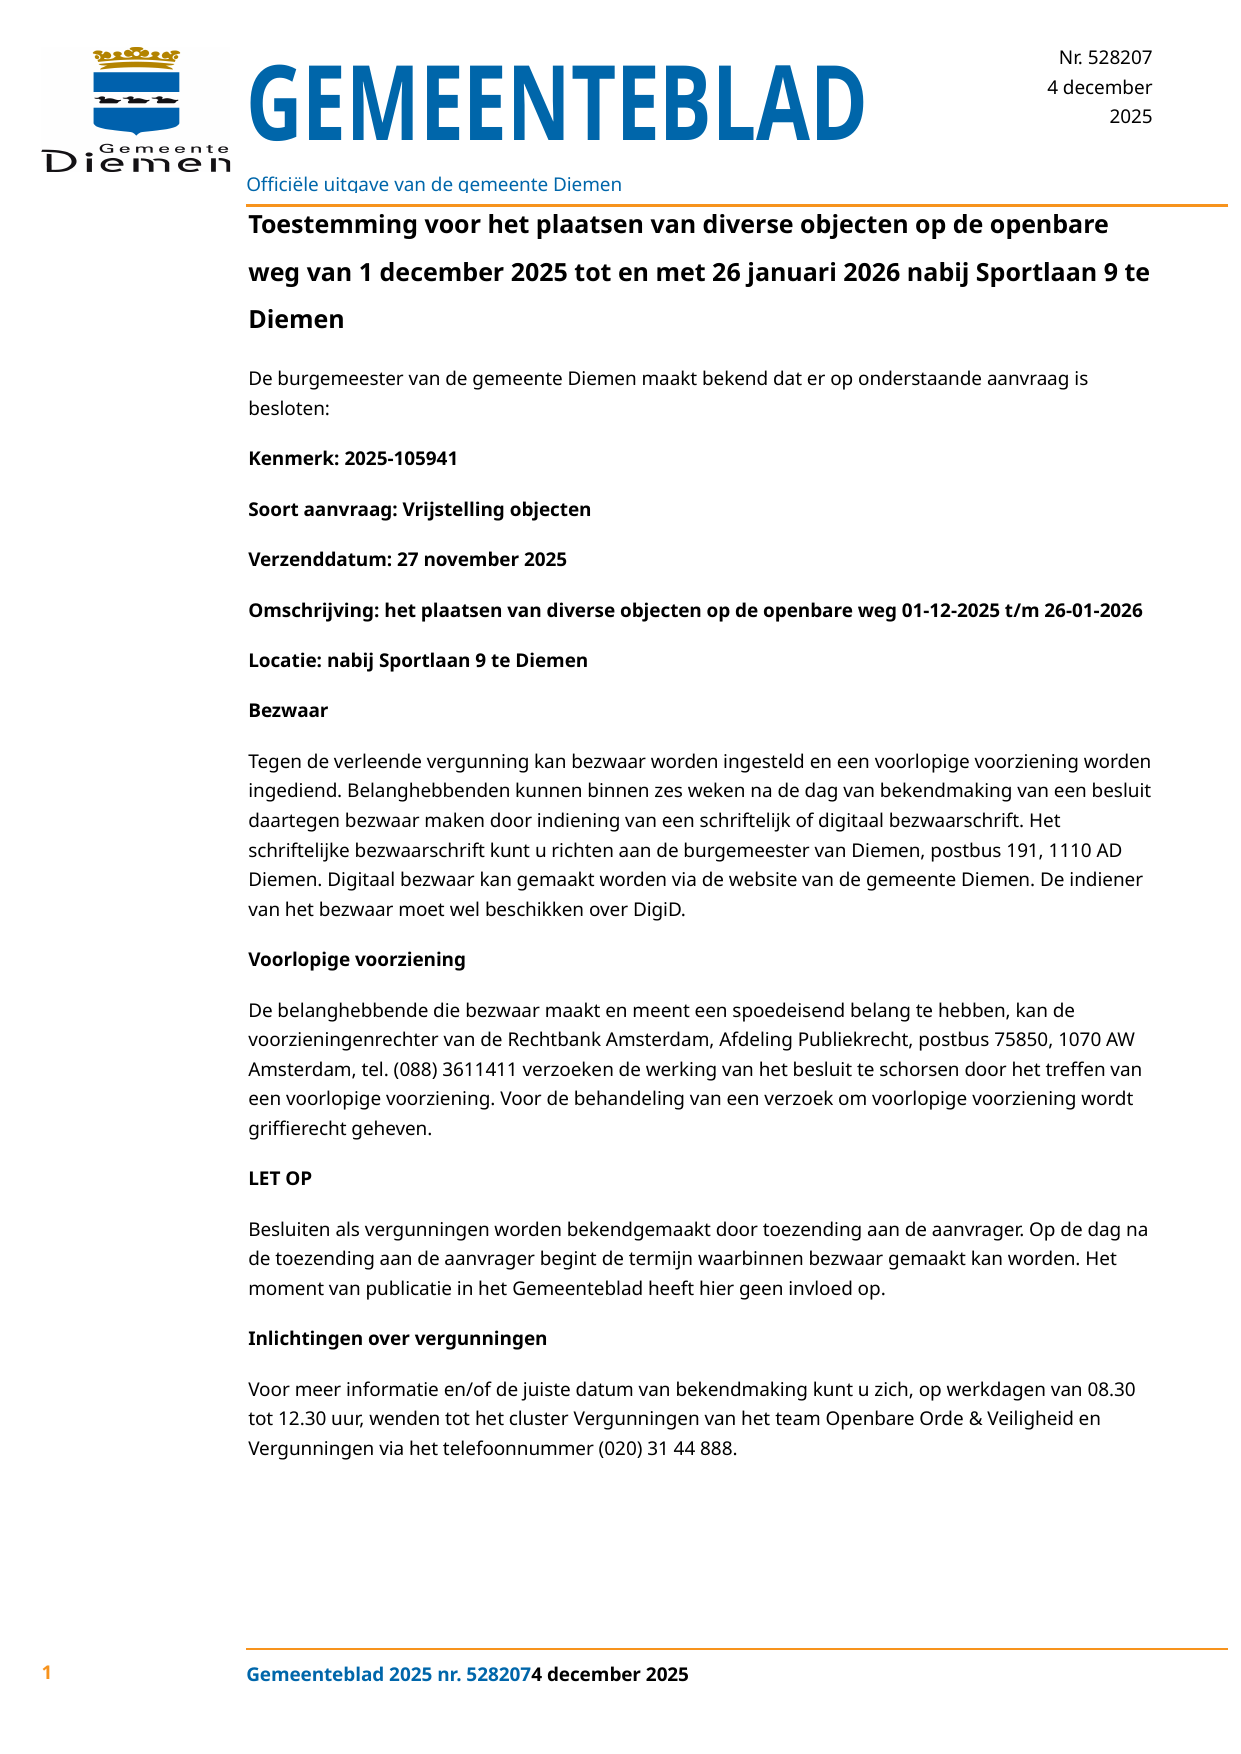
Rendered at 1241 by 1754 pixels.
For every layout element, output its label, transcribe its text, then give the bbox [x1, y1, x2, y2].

text Voorlopige voorziening [248, 946, 1152, 972]
text Verzenddatum: 27 november 2025 [248, 546, 1152, 572]
text Toestemming voor het plaatsen van diverse objecten op de openbare weg van 1 december 2025 tot en met 26 januari 2026 nabij Sportlaan 9 te Diemen [248, 207, 1152, 336]
text De burgemeester van de gemeente Diemen maakt bekend dat er op onderstaande aanvraag is besloten: [248, 366, 1152, 421]
text Bezwaar [248, 698, 1152, 723]
picture [41, 47, 231, 172]
text Locatie: nabij Sportlaan 9 te Diemen [248, 647, 1152, 673]
text LET OP [248, 1166, 1152, 1191]
text De belanghebbende die bezwaar maakt en meent een spoedeisend belang te hebben, kan de voorzieningenrechter van de Rechtbank Amsterdam, Afdeling Publiekrecht, postbus 75850, 1070 AW Amsterdam, tel. (088) 3611411 verzoeken de werking van het besluit te schorsen door het treffen van een voorlopige voorziening. Voor de behandeling van een verzoek om voorlopige voorziening wordt griffierecht geheven. [248, 997, 1152, 1141]
text Besluiten als vergunningen worden bekendgemaakt door toezending aan de aanvrager. Op de dag na de toezending aan de aanvrager begint de termijn waarbinnen bezwaar gemaakt kan worden. Het moment van publicatie in het Gemeenteblad heeft hier geen invloed op. [248, 1216, 1152, 1301]
text Inlichtingen over vergunningen [248, 1326, 1152, 1351]
text Soort aanvraag: Vrijstelling objecten [248, 496, 1152, 522]
text Omschrijving: het plaatsen van diverse objecten op de openbare weg 01-12-2025 t/m 26-01-2026 [248, 597, 1152, 622]
text Tegen de verleende vergunning kan bezwaar worden ingesteld en een voorlopige voorziening worden ingediend. Belanghebbenden kunnen binnen zes weken na de dag van bekendmaking van een besluit daartegen bezwaar maken door indiening van een schriftelijk of digitaal bezwaarschrift. Het schriftelijke bezwaarschrift kunt u richten aan de burgemeester van Diemen, postbus 191, 1110 AD Diemen. Digitaal bezwaar kan gemaakt worden via de website van de gemeente Diemen. De indiener van het bezwaar moet wel beschikken over DigiD. [248, 748, 1152, 922]
text Kenmerk: 2025-105941 [248, 446, 1152, 471]
text Voor meer informatie en/of de juiste datum van bekendmaking kunt u zich, op werkdagen van 08.30 tot 12.30 uur, wenden tot het cluster Vergunningen van het team Openbare Orde & Veiligheid en Vergunningen via het telefoonnummer (020) 31 44 888. [248, 1376, 1152, 1461]
